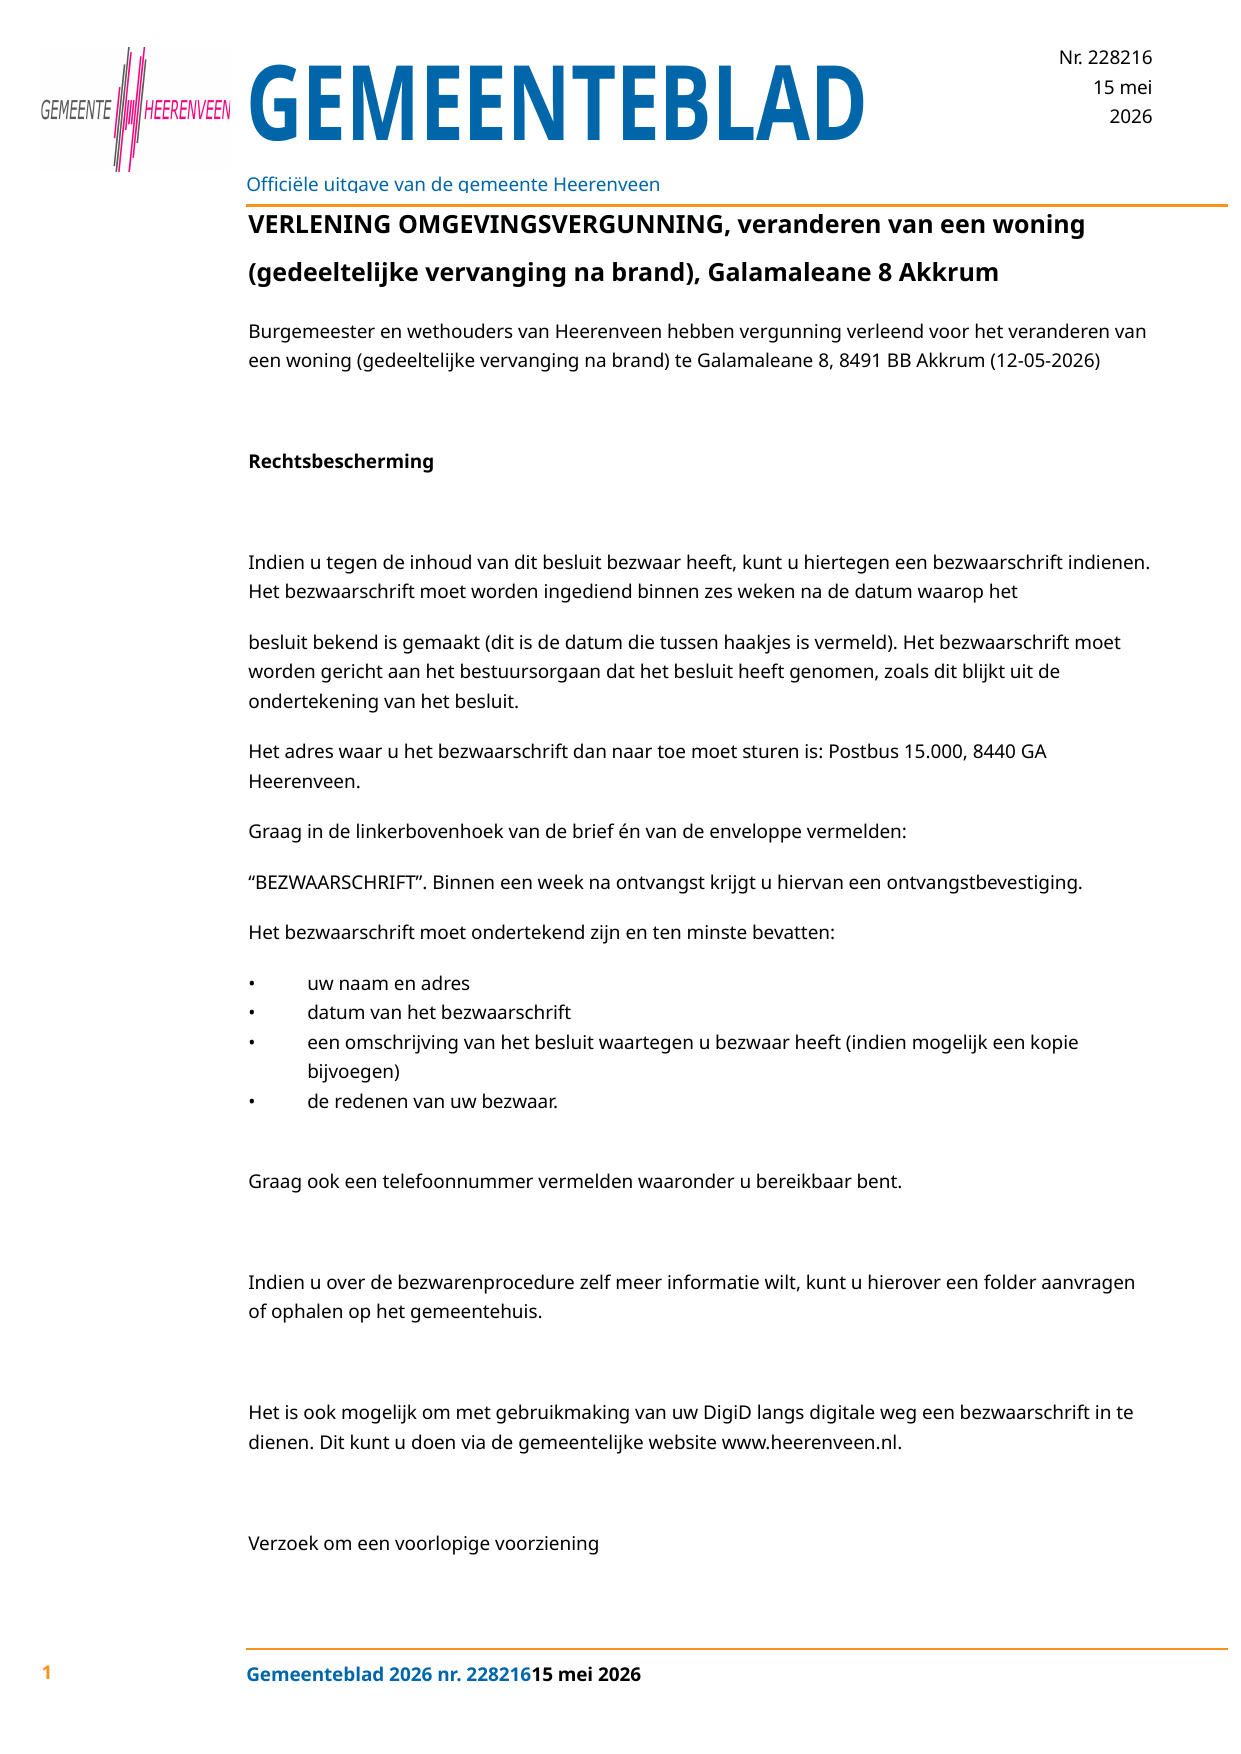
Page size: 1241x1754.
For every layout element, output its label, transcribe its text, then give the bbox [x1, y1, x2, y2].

text Rechtsbescherming [248, 448, 1152, 474]
text Het bezwaarschrift moet ondertekend zijn en ten minste bevatten: [248, 919, 1152, 945]
text Indien u tegen de inhoud van dit besluit bezwaar heeft, kunt u hiertegen een bezwaarschrift indienen. Het bezwaarschrift moet worden ingediend binnen zes weken na de datum waarop het [248, 549, 1152, 604]
text Graag in de linkerbovenhoek van de brief én van de enveloppe vermelden: [248, 819, 1152, 844]
text “BEZWAARSCHRIFT”. Binnen een week na ontvangst krijgt u hiervan een ontvangstbevestiging. [248, 869, 1152, 895]
text VERLENING OMGEVINGSVERGUNNING, veranderen van een woning (gedeeltelijke vervanging na brand), Galamaleane 8 Akkrum [248, 207, 1152, 288]
text besluit bekend is gemaakt (dit is de datum die tussen haakjes is vermeld). Het bezwaarschrift moet worden gericht aan het bestuursorgaan dat het besluit heeft genomen, zoals dit blijkt uit de ondertekening van het besluit. [248, 629, 1152, 714]
text Burgemeester en wethouders van Heerenveen hebben vergunning verleend voor het veranderen van een woning (gedeeltelijke vervanging na brand) te Galamaleane 8, 8491 BB Akkrum (12-05-2026) [248, 318, 1152, 373]
text Verzoek om een voorlopige voorziening [248, 1530, 1152, 1556]
text Indien u over de bezwarenprocedure zelf meer informatie wilt, kunt u hierover een folder aanvragen of ophalen op het gemeentehuis. [248, 1269, 1152, 1324]
text Graag ook een telefoonnummer vermelden waaronder u bereikbaar bent. [248, 1168, 1152, 1194]
text Het adres waar u het bezwaarschrift dan naar toe moet sturen is: Postbus 15.000, 8440 GA Heerenveen. [248, 739, 1152, 794]
picture [41, 47, 231, 172]
list datum van het bezwaarschrift [248, 999, 1152, 1025]
list uw naam en adres [248, 970, 1152, 996]
text Het is ook mogelijk om met gebruikmaking van uw DigiD langs digitale weg een bezwaarschrift in te dienen. Dit kunt u doen via de gemeentelijke website www.heerenveen.nl. [248, 1399, 1152, 1455]
list een omschrijving van het besluit waartegen u bezwaar heeft (indien mogelijk een kopie bijvoegen) [248, 1029, 1152, 1084]
list de redenen van uw bezwaar. [248, 1088, 1152, 1114]
